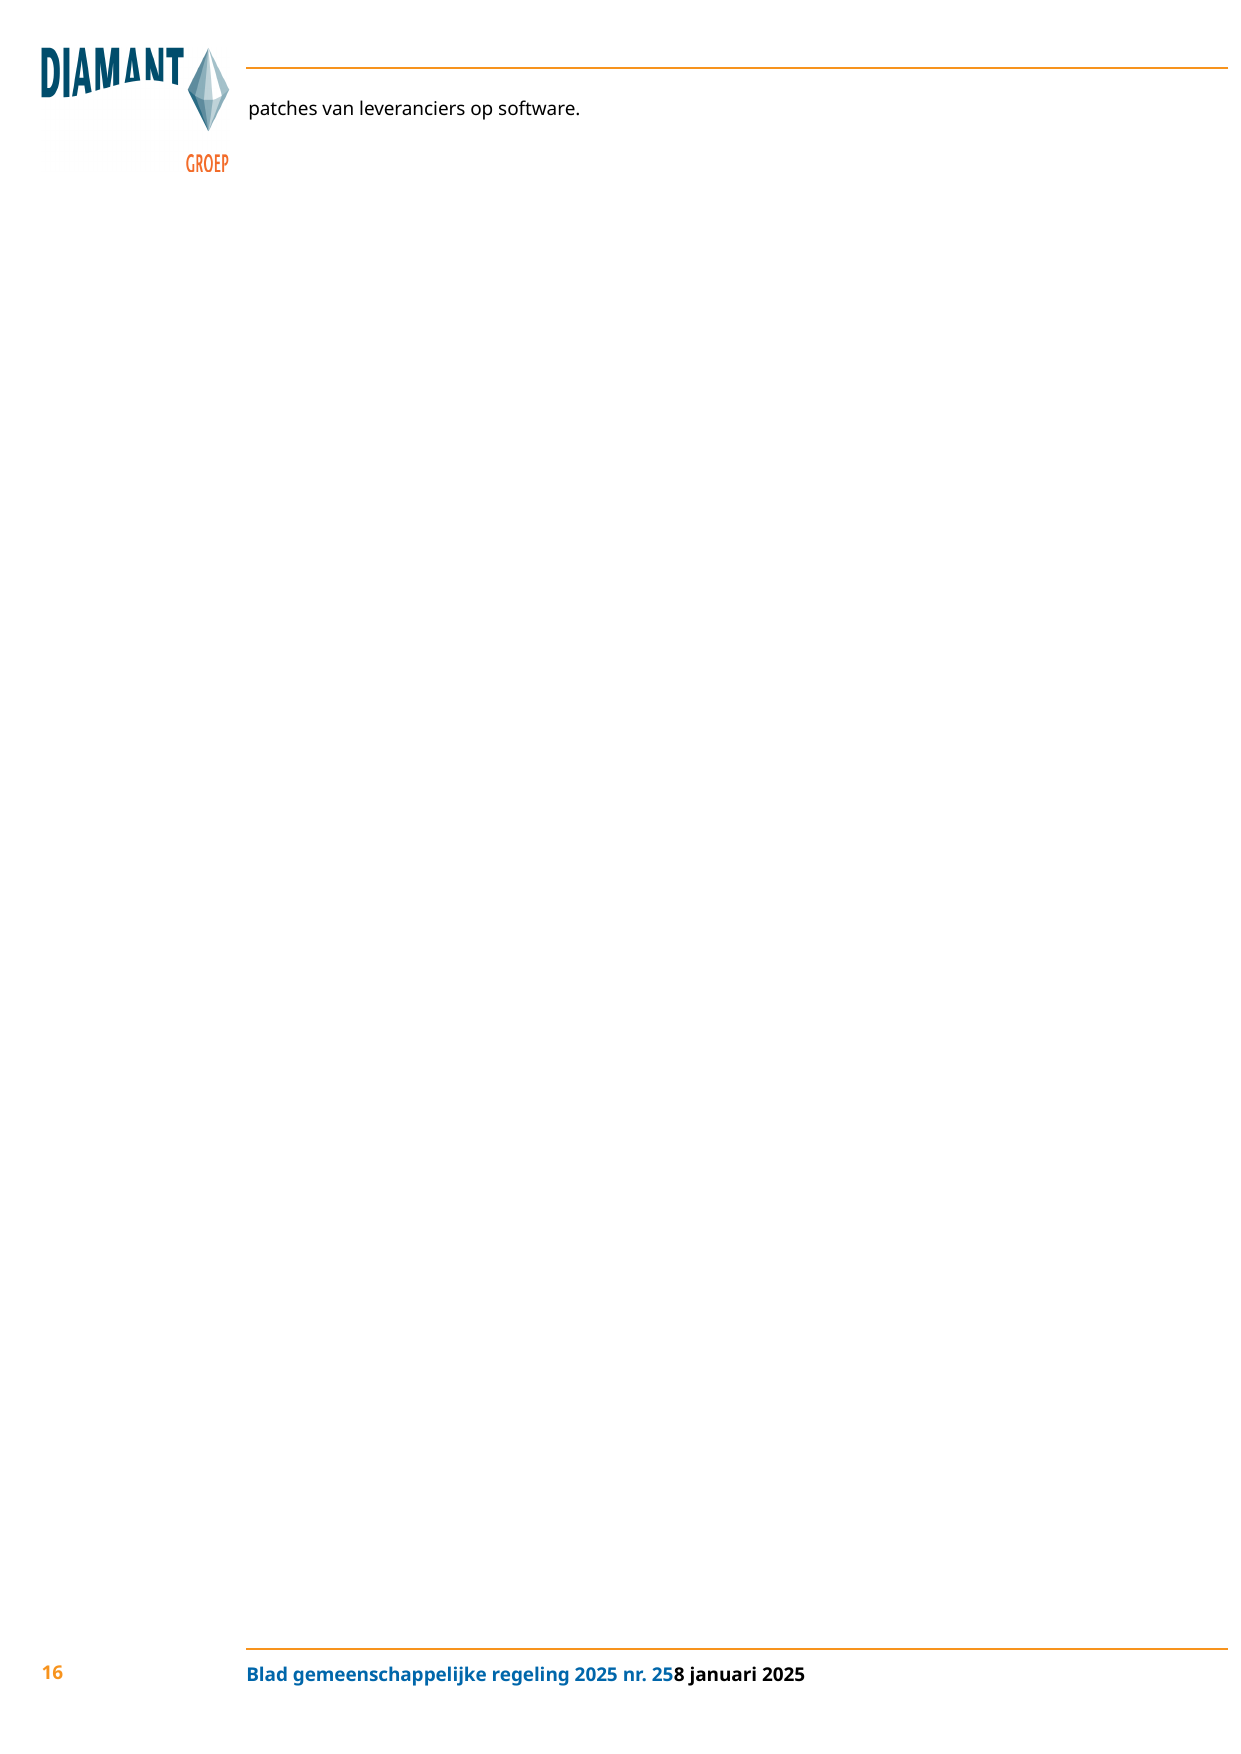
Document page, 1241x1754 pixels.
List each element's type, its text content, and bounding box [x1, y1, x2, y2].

picture [151, 47, 158, 69]
text patches van leveranciers op software. [248, 95, 1152, 121]
picture [48, 58, 53, 87]
picture [104, 47, 111, 71]
picture [41, 47, 231, 172]
